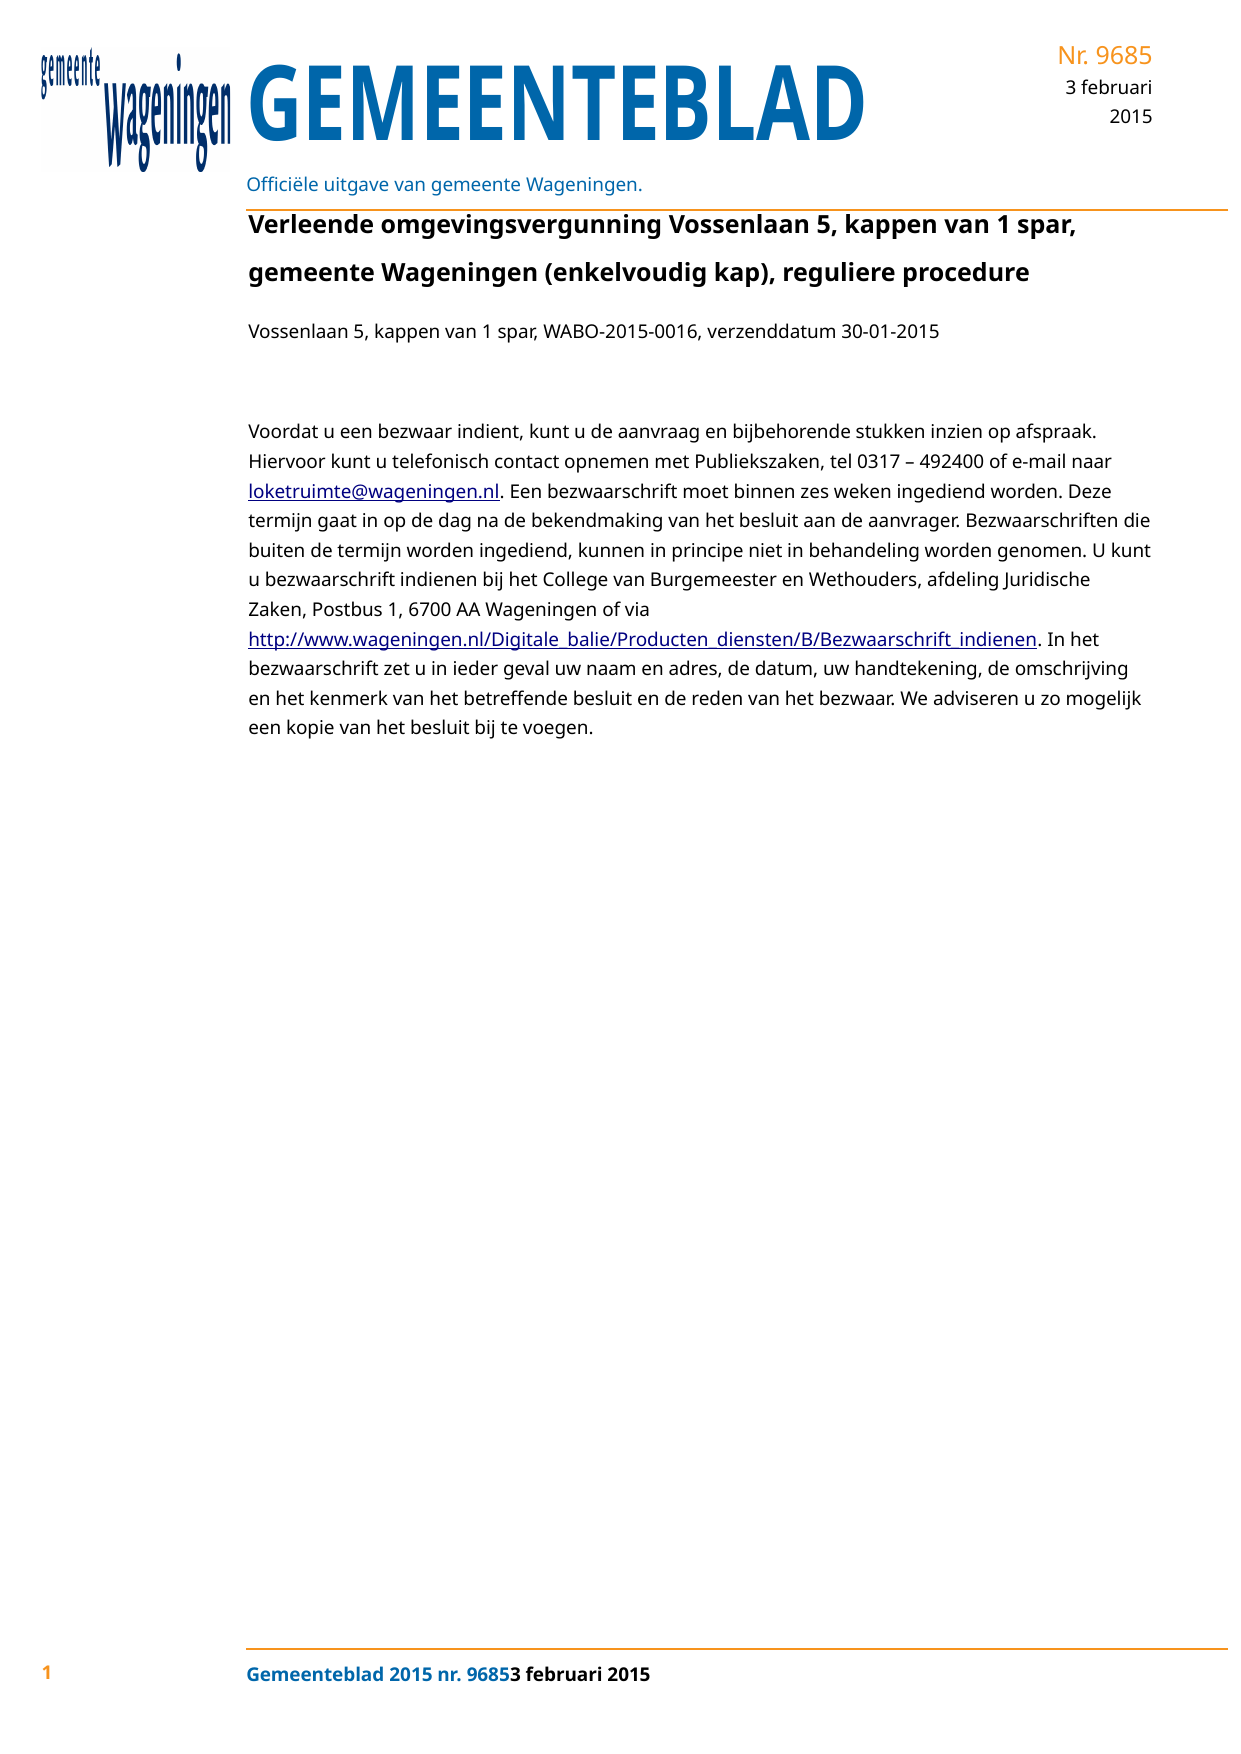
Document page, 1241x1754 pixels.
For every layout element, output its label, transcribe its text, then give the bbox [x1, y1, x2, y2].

text Vossenlaan 5, kappen van 1 spar, WABO-2015-0016, verzenddatum 30-01-2015 [248, 318, 1152, 344]
picture [41, 47, 231, 172]
text Voordat u een bezwaar indient, kunt u de aanvraag en bijbehorende stukken inzien op afspraak. Hiervoor kunt u telefonisch contact opnemen met Publiekszaken, tel 0317 – 492400 of e-mail naar loketruimte@wageningen.nl. Een bezwaarschrift moet binnen zes weken ingediend worden. Deze termijn gaat in op de dag na de bekendmaking van het besluit aan de aanvrager. Bezwaarschriften die buiten de termijn worden ingediend, kunnen in principe niet in behandeling worden genomen. U kunt u bezwaarschrift indienen bij het College van Burgemeester en Wethouders, afdeling Juridische Zaken, Postbus 1, 6700 AA Wageningen of via http://www.wageningen.nl/Digitale_balie/Producten_diensten/B/Bezwaarschrift_indienen. In het bezwaarschrift zet u in ieder geval uw naam en adres, de datum, uw handtekening, de omschrijving en het kenmerk van het betreffende besluit en de reden van het bezwaar. We adviseren u zo mogelijk een kopie van het besluit bij te voegen. [248, 419, 1152, 740]
text Verleende omgevingsvergunning Vossenlaan 5, kappen van 1 spar, gemeente Wageningen (enkelvoudig kap), reguliere procedure [248, 211, 1152, 288]
